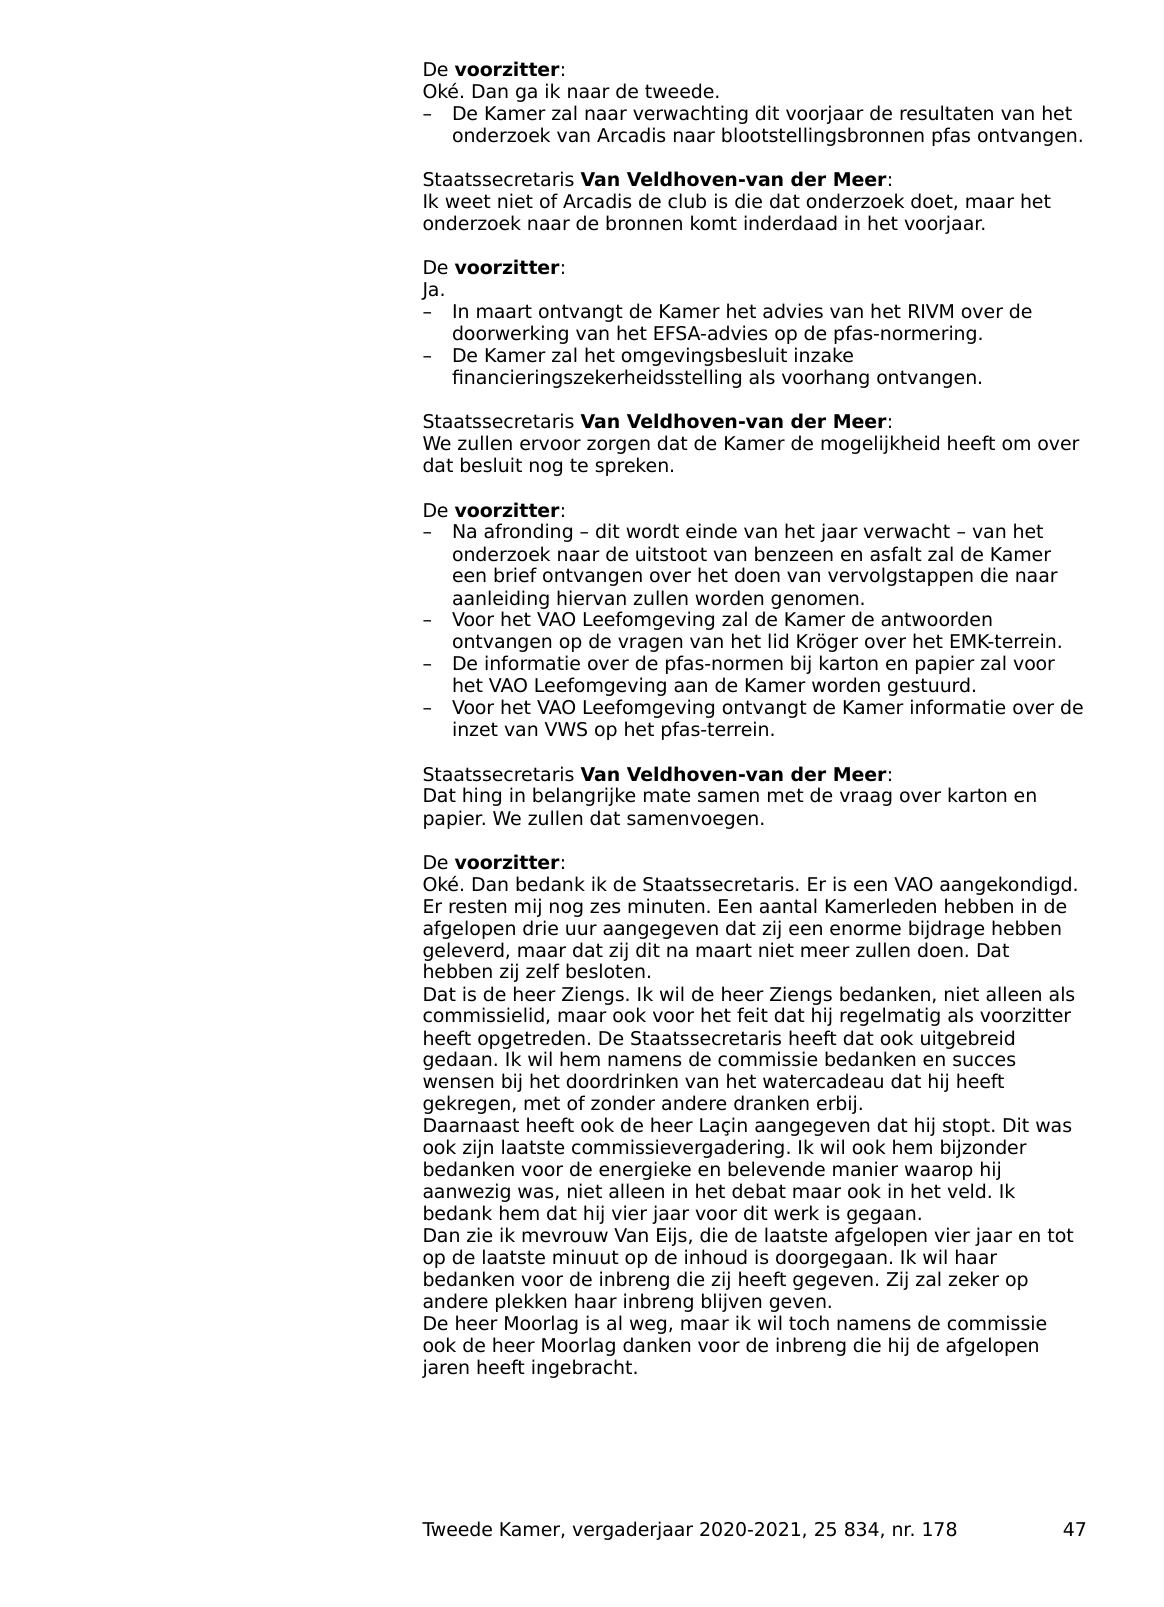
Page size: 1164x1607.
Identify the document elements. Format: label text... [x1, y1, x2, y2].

text – Voor het VAO Leefomgeving ontvangt de Kamer informatie over de inzet van VWS op het pfas-terrein. [422, 697, 1087, 741]
text Dat hing in belangrijke mate samen met de vraag over karton en papier. We zullen dat samenvoegen. [422, 785, 1087, 829]
text Dan zie ik mevrouw Van Eijs, die de laatste afgelopen vier jaar en tot op de laatste minuut op de inhoud is doorgegaan. Ik wil haar bedanken voor de inbreng die zij heeft gegeven. Zij zal zeker op andere plekken haar inbreng blijven geven. [422, 1225, 1087, 1313]
text – De informatie over de pfas-normen bij karton en papier zal voor het VAO Leefomgeving aan de Kamer worden gestuurd. [422, 653, 1087, 697]
text Er resten mij nog zes minuten. Een aantal Kamerleden hebben in de afgelopen drie uur aangegeven dat zij een enorme bijdrage hebben geleverd, maar dat zij dit na maart niet meer zullen doen. Dat hebben zij zelf besloten. [422, 896, 1087, 983]
text De voorzitter: [422, 257, 1087, 279]
text – In maart ontvangt de Kamer het advies van het RIVM over de doorwerking van het EFSA-advies op de pfas-normering. [422, 301, 1087, 345]
text – Voor het VAO Leefomgeving zal de Kamer de antwoorden ontvangen op de vragen van het lid Kröger over het EMK-terrein. [422, 609, 1087, 653]
text Daarnaast heeft ook de heer Laçin aangegeven dat hij stopt. Dit was ook zijn laatste commissievergadering. Ik wil ook hem bijzonder bedanken voor de energieke en belevende manier waarop hij aanwezig was, niet alleen in het debat maar ook in het veld. Ik bedank hem dat hij vier jaar voor dit werk is gegaan. [422, 1115, 1087, 1225]
text Oké. Dan bedank ik de Staatssecretaris. Er is een VAO aangekondigd. [422, 873, 1087, 896]
text De heer Moorlag is al weg, maar ik wil toch namens de commissie ook de heer Moorlag danken voor de inbreng die hij de afgelopen jaren heeft ingebracht. [422, 1313, 1087, 1379]
text Oké. Dan ga ik naar de tweede. [422, 81, 1087, 103]
text De voorzitter: [422, 499, 1087, 521]
text – Na afronding – dit wordt einde van het jaar verwacht – van het onderzoek naar de uitstoot van benzeen en asfalt zal de Kamer een brief ontvangen over het doen van vervolgstappen die naar aanleiding hiervan zullen worden genomen. [422, 521, 1087, 609]
text We zullen ervoor zorgen dat de Kamer de mogelijkheid heeft om over dat besluit nog te spreken. [422, 433, 1087, 477]
text De voorzitter: [422, 59, 1087, 81]
text – De Kamer zal naar verwachting dit voorjaar de resultaten van het onderzoek van Arcadis naar blootstellingsbronnen pfas ontvangen. [422, 103, 1087, 147]
text Ik weet niet of Arcadis de club is die dat onderzoek doet, maar het onderzoek naar de bronnen komt inderdaad in het voorjaar. [422, 191, 1087, 235]
text Staatssecretaris Van Veldhoven-van der Meer: [422, 169, 1087, 191]
text Staatssecretaris Van Veldhoven-van der Meer: [422, 411, 1087, 433]
text De voorzitter: [422, 852, 1087, 873]
text Dat is de heer Ziengs. Ik wil de heer Ziengs bedanken, niet alleen als commissielid, maar ook voor het feit dat hij regelmatig als voorzitter heeft opgetreden. De Staatssecretaris heeft dat ook uitgebreid gedaan. Ik wil hem namens de commissie bedanken en succes wensen bij het doordrinken van het watercadeau dat hij heeft gekregen, met of zonder andere dranken erbij. [422, 983, 1087, 1115]
text Staatssecretaris Van Veldhoven-van der Meer: [422, 763, 1087, 785]
text Ja. [422, 279, 1087, 301]
text – De Kamer zal het omgevingsbesluit inzake financieringszekerheidsstelling als voorhang ontvangen. [422, 345, 1087, 389]
